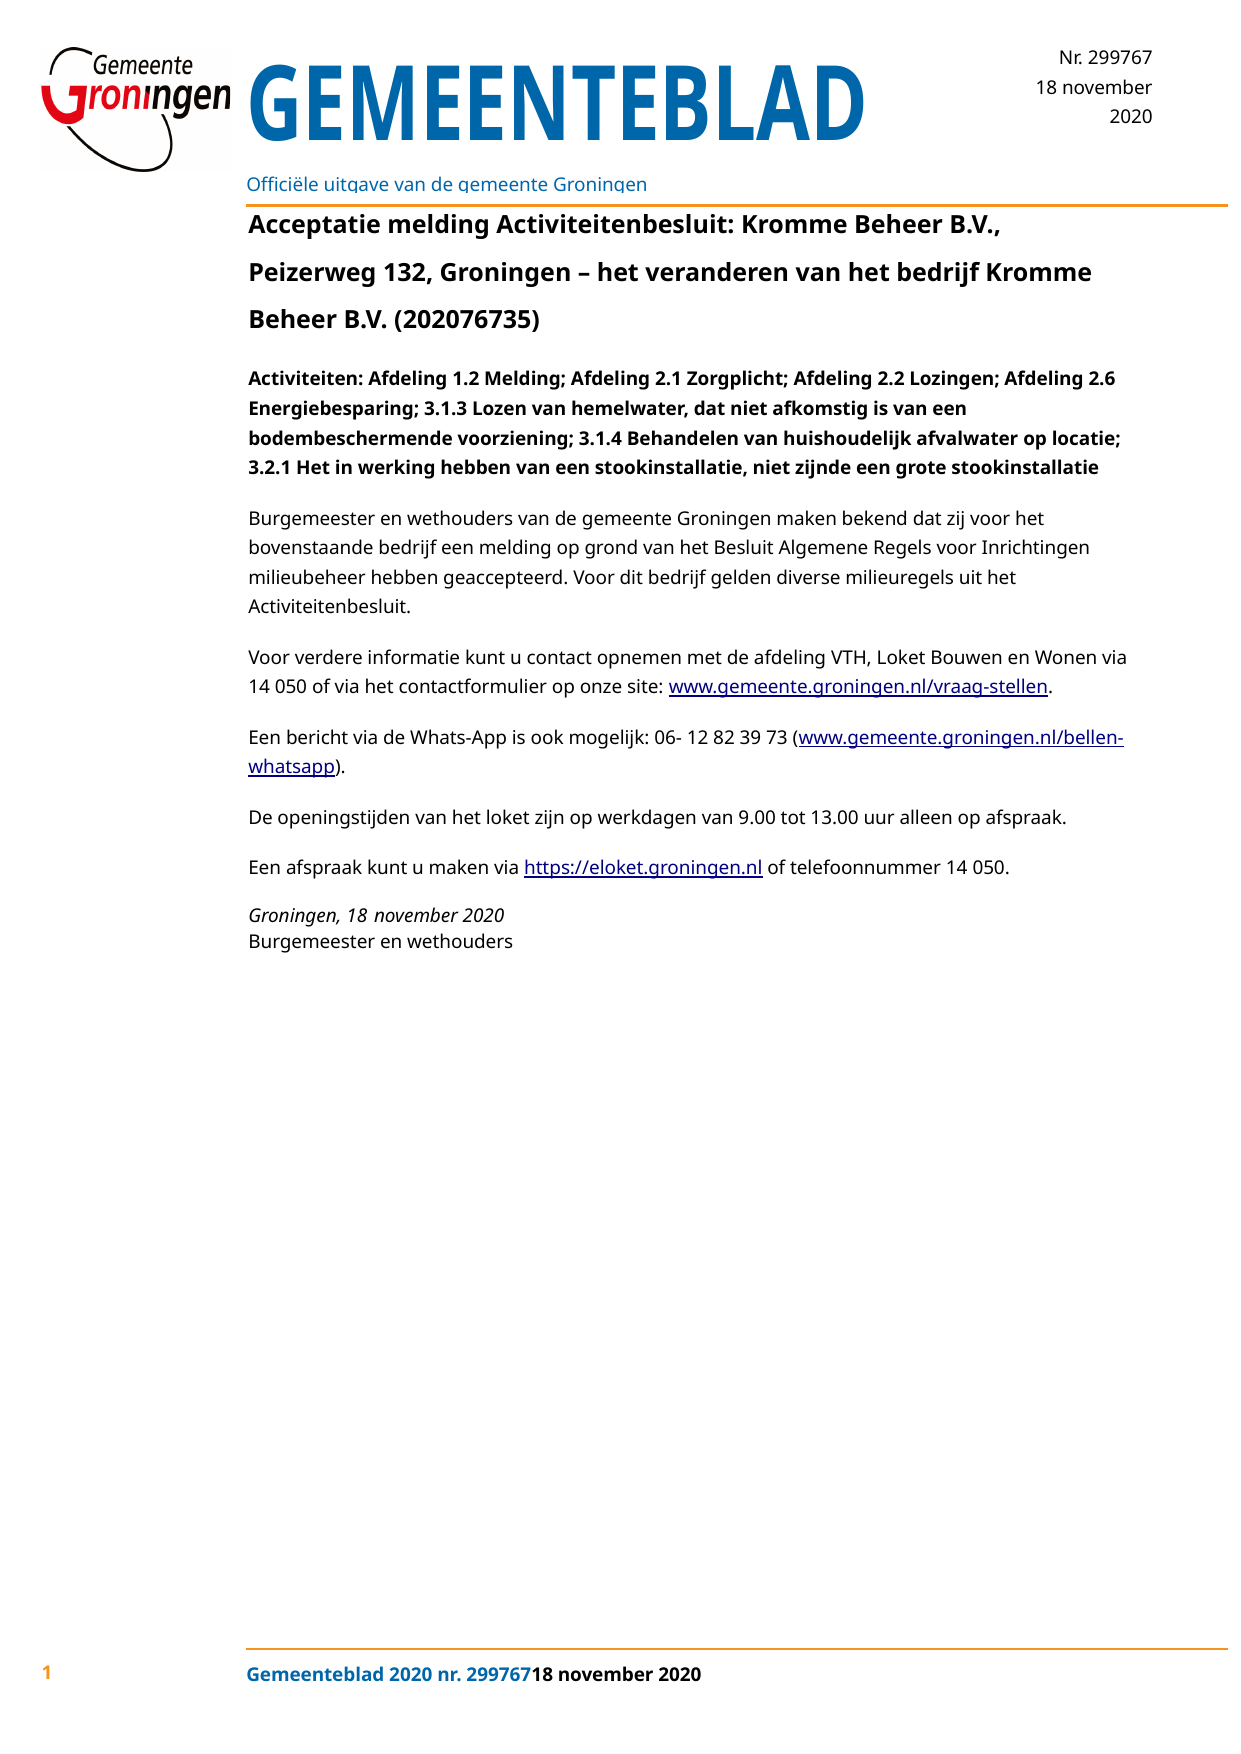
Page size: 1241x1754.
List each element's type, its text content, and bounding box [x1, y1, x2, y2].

text De openingstijden van het loket zijn op werkdagen van 9.00 tot 13.00 uur alleen op afspraak. [248, 804, 1152, 829]
text Een afspraak kunt u maken via https://eloket.groningen.nl of telefoonnummer 14 050. [248, 854, 1152, 880]
text Voor verdere informatie kunt u contact opnemen met de afdeling VTH, Loket Bouwen en Wonen via 14 050 of via het contactformulier op onze site: www.gemeente.groningen.nl/vraag-stellen. [248, 644, 1152, 699]
text Een bericht via de Whats-App is ook mogelijk: 06- 12 82 39 73 (www.gemeente.groningen.nl/bellen-whatsapp). [248, 724, 1152, 779]
text Burgemeester en wethouders van de gemeente Groningen maken bekend dat zij voor het bovenstaande bedrijf een melding op grond van het Besluit Algemene Regels voor Inrichtingen milieubeheer hebben geaccepteerd. Voor dit bedrijf gelden diverse milieuregels uit het Activiteitenbesluit. [248, 505, 1152, 619]
text Groningen, 18 november 2020 [248, 902, 1152, 928]
text Activiteiten: Afdeling 1.2 Melding; Afdeling 2.1 Zorgplicht; Afdeling 2.2 Lozingen; Afdeling 2.6 Energiebesparing; 3.1.3 Lozen van hemelwater, dat niet afkomstig is van een bodembeschermende voorziening; 3.1.4 Behandelen van huishoudelijk afvalwater op locatie; 3.2.1 Het in werking hebben van een stookinstallatie, niet zijnde een grote stookinstallatie [248, 366, 1152, 480]
picture [41, 47, 231, 172]
text Acceptatie melding Activiteitenbesluit: Kromme Beheer B.V., Peizerweg 132, Groningen – het veranderen van het bedrijf Kromme Beheer B.V. (202076735) [248, 207, 1152, 336]
text Burgemeester en wethouders [248, 928, 1152, 953]
